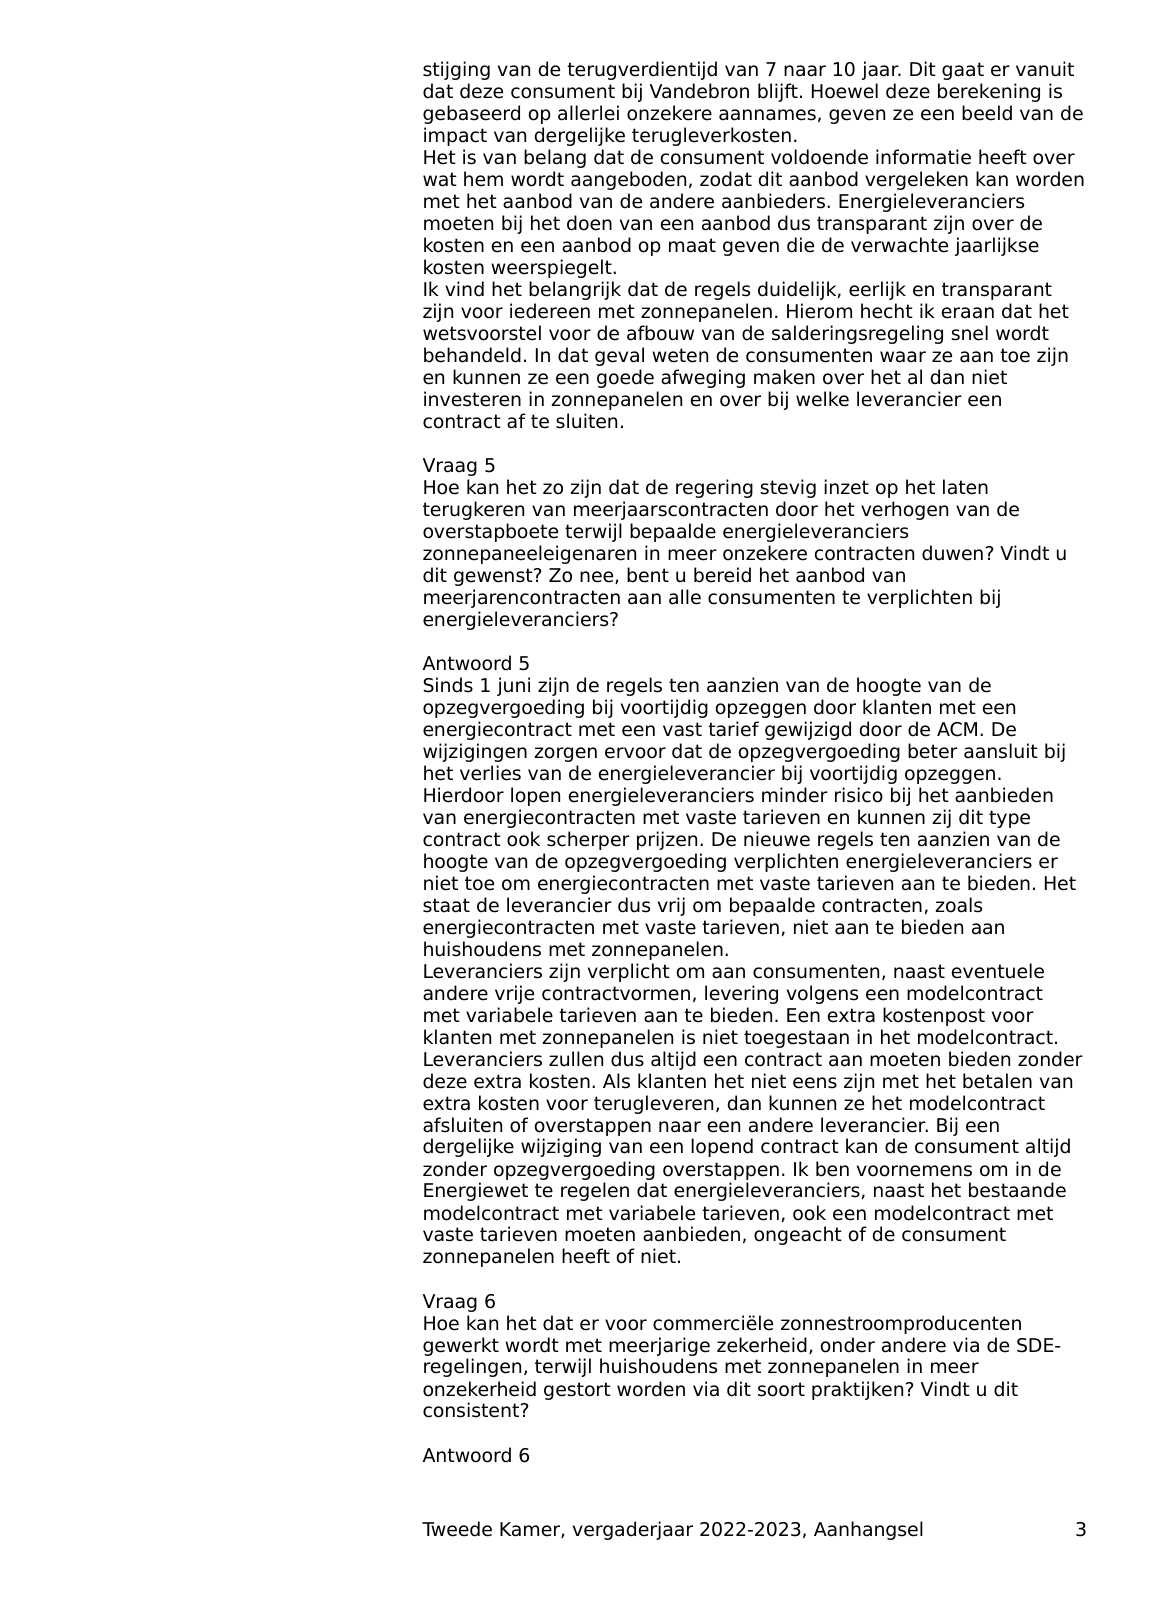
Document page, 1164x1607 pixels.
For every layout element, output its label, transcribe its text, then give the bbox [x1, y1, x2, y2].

text Sinds 1 juni zijn de regels ten aanzien van de hoogte van de opzegvergoeding bij voortijdig opzeggen door klanten met een energiecontract met een vast tarief gewijzigd door de ACM. De wijzigingen zorgen ervoor dat de opzegvergoeding beter aansluit bij het verlies van de energieleverancier bij voortijdig opzeggen. Hierdoor lopen energieleveranciers minder risico bij het aanbieden van energiecontracten met vaste tarieven en kunnen zij dit type contract ook scherper prijzen. De nieuwe regels ten aanzien van de hoogte van de opzegvergoeding verplichten energieleveranciers er niet toe om energiecontracten met vaste tarieven aan te bieden. Het staat de leverancier dus vrij om bepaalde contracten, zoals energiecontracten met vaste tarieven, niet aan te bieden aan huishoudens met zonnepanelen. [422, 675, 1087, 961]
text Het is van belang dat de consument voldoende informatie heeft over wat hem wordt aangeboden, zodat dit aanbod vergeleken kan worden met het aanbod van de andere aanbieders. Energieleveranciers moeten bij het doen van een aanbod dus transparant zijn over de kosten en een aanbod op maat geven die de verwachte jaarlijkse kosten weerspiegelt. [422, 147, 1087, 279]
text stijging van de terugverdientijd van 7 naar 10 jaar. Dit gaat er vanuit dat deze consument bij Vandebron blijft. Hoewel deze berekening is gebaseerd op allerlei onzekere aannames, geven ze een beeld van de impact van dergelijke terugleverkosten. [422, 59, 1087, 147]
text Hoe kan het zo zijn dat de regering stevig inzet op het laten terugkeren van meerjaarscontracten door het verhogen van de overstapboete terwijl bepaalde energieleveranciers zonnepaneeleigenaren in meer onzekere contracten duwen? Vindt u dit gewenst? Zo nee, bent u bereid het aanbod van meerjarencontracten aan alle consumenten te verplichten bij energieleveranciers? [422, 477, 1087, 631]
text Ik vind het belangrijk dat de regels duidelijk, eerlijk en transparant zijn voor iedereen met zonnepanelen. Hierom hecht ik eraan dat het wetsvoorstel voor de afbouw van de salderingsregeling snel wordt behandeld. In dat geval weten de consumenten waar ze aan toe zijn en kunnen ze een goede afweging maken over het al dan niet investeren in zonnepanelen en over bij welke leverancier een contract af te sluiten. [422, 279, 1087, 433]
text Antwoord 5 [422, 653, 1087, 675]
text Vraag 5 [422, 455, 1087, 477]
text Vraag 6 [422, 1291, 1087, 1312]
text Leveranciers zijn verplicht om aan consumenten, naast eventuele andere vrije contractvormen, levering volgens een modelcontract met variabele tarieven aan te bieden. Een extra kostenpost voor klanten met zonnepanelen is niet toegestaan in het modelcontract. Leveranciers zullen dus altijd een contract aan moeten bieden zonder deze extra kosten. Als klanten het niet eens zijn met het betalen van extra kosten voor terugleveren, dan kunnen ze het modelcontract afsluiten of overstappen naar een andere leverancier. Bij een dergelijke wijziging van een lopend contract kan de consument altijd zonder opzegvergoeding overstappen. Ik ben voornemens om in de Energiewet te regelen dat energieleveranciers, naast het bestaande modelcontract met variabele tarieven, ook een modelcontract met vaste tarieven moeten aanbieden, ongeacht of de consument zonnepanelen heeft of niet. [422, 961, 1087, 1268]
text Hoe kan het dat er voor commerciële zonnestroomproducenten gewerkt wordt met meerjarige zekerheid, onder andere via de SDE-regelingen, terwijl huishoudens met zonnepanelen in meer onzekerheid gestort worden via dit soort praktijken? Vindt u dit consistent? [422, 1312, 1087, 1422]
text Antwoord 6 [422, 1444, 1087, 1467]
